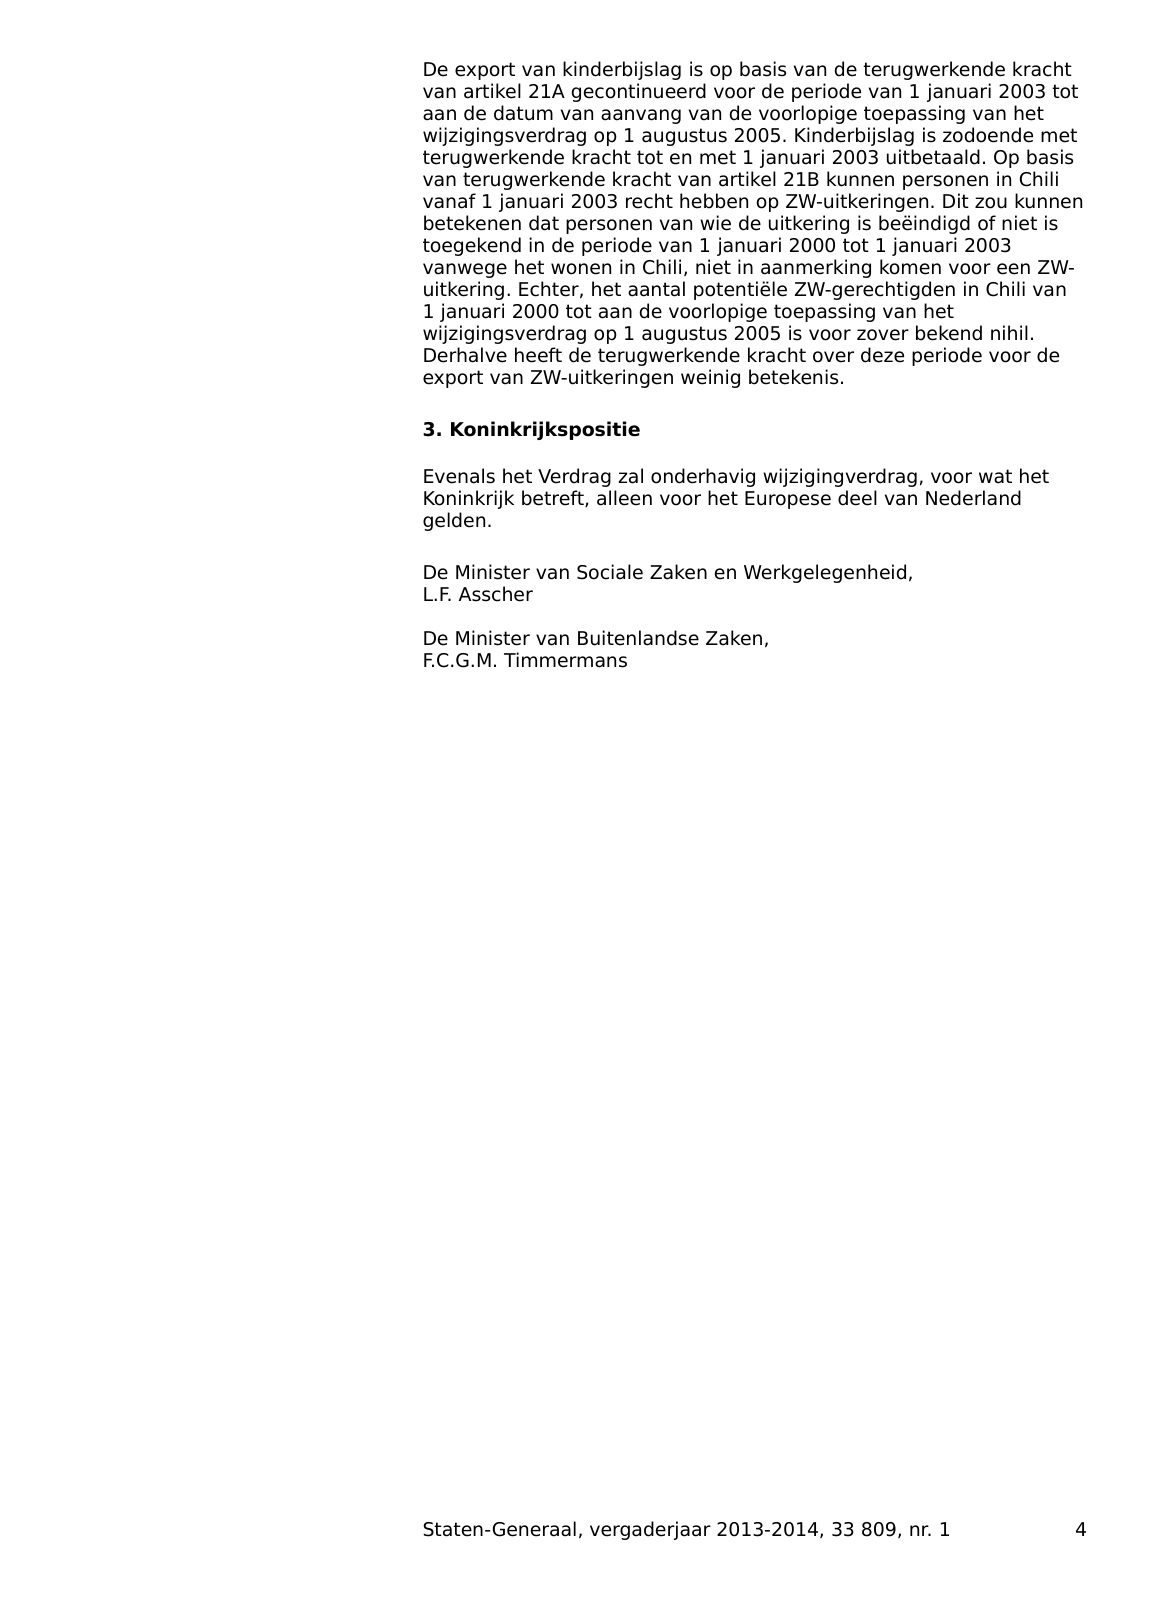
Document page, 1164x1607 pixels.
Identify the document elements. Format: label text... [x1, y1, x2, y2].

text De Minister van Buitenlandse Zaken, F.C.G.M. Timmermans [422, 628, 1087, 672]
subtitle 3. Koninkrijkspositie [422, 419, 1087, 441]
text Evenals het Verdrag zal onderhavig wijzigingverdrag, voor wat het Koninkrijk betreft, alleen voor het Europese deel van Nederland gelden. [422, 466, 1087, 532]
text De Minister van Sociale Zaken en Werkgelegenheid, L.F. Asscher [422, 562, 1087, 606]
text De export van kinderbijslag is op basis van de terugwerkende kracht van artikel 21A gecontinueerd voor de periode van 1 januari 2003 tot aan de datum van aanvang van de voorlopige toepassing van het wijzigingsverdrag op 1 augustus 2005. Kinderbijslag is zodoende met terugwerkende kracht tot en met 1 januari 2003 uitbetaald. Op basis van terugwerkende kracht van artikel 21B kunnen personen in Chili vanaf 1 januari 2003 recht hebben op ZW-uitkeringen. Dit zou kunnen betekenen dat personen van wie de uitkering is beëindigd of niet is toegekend in de periode van 1 januari 2000 tot 1 januari 2003 vanwege het wonen in Chili, niet in aanmerking komen voor een ZW-uitkering. Echter, het aantal potentiële ZW-gerechtigden in Chili van 1 januari 2000 tot aan de voorlopige toepassing van het wijzigingsverdrag op 1 augustus 2005 is voor zover bekend nihil. Derhalve heeft de terugwerkende kracht over deze periode voor de export van ZW-uitkeringen weinig betekenis. [422, 59, 1087, 389]
